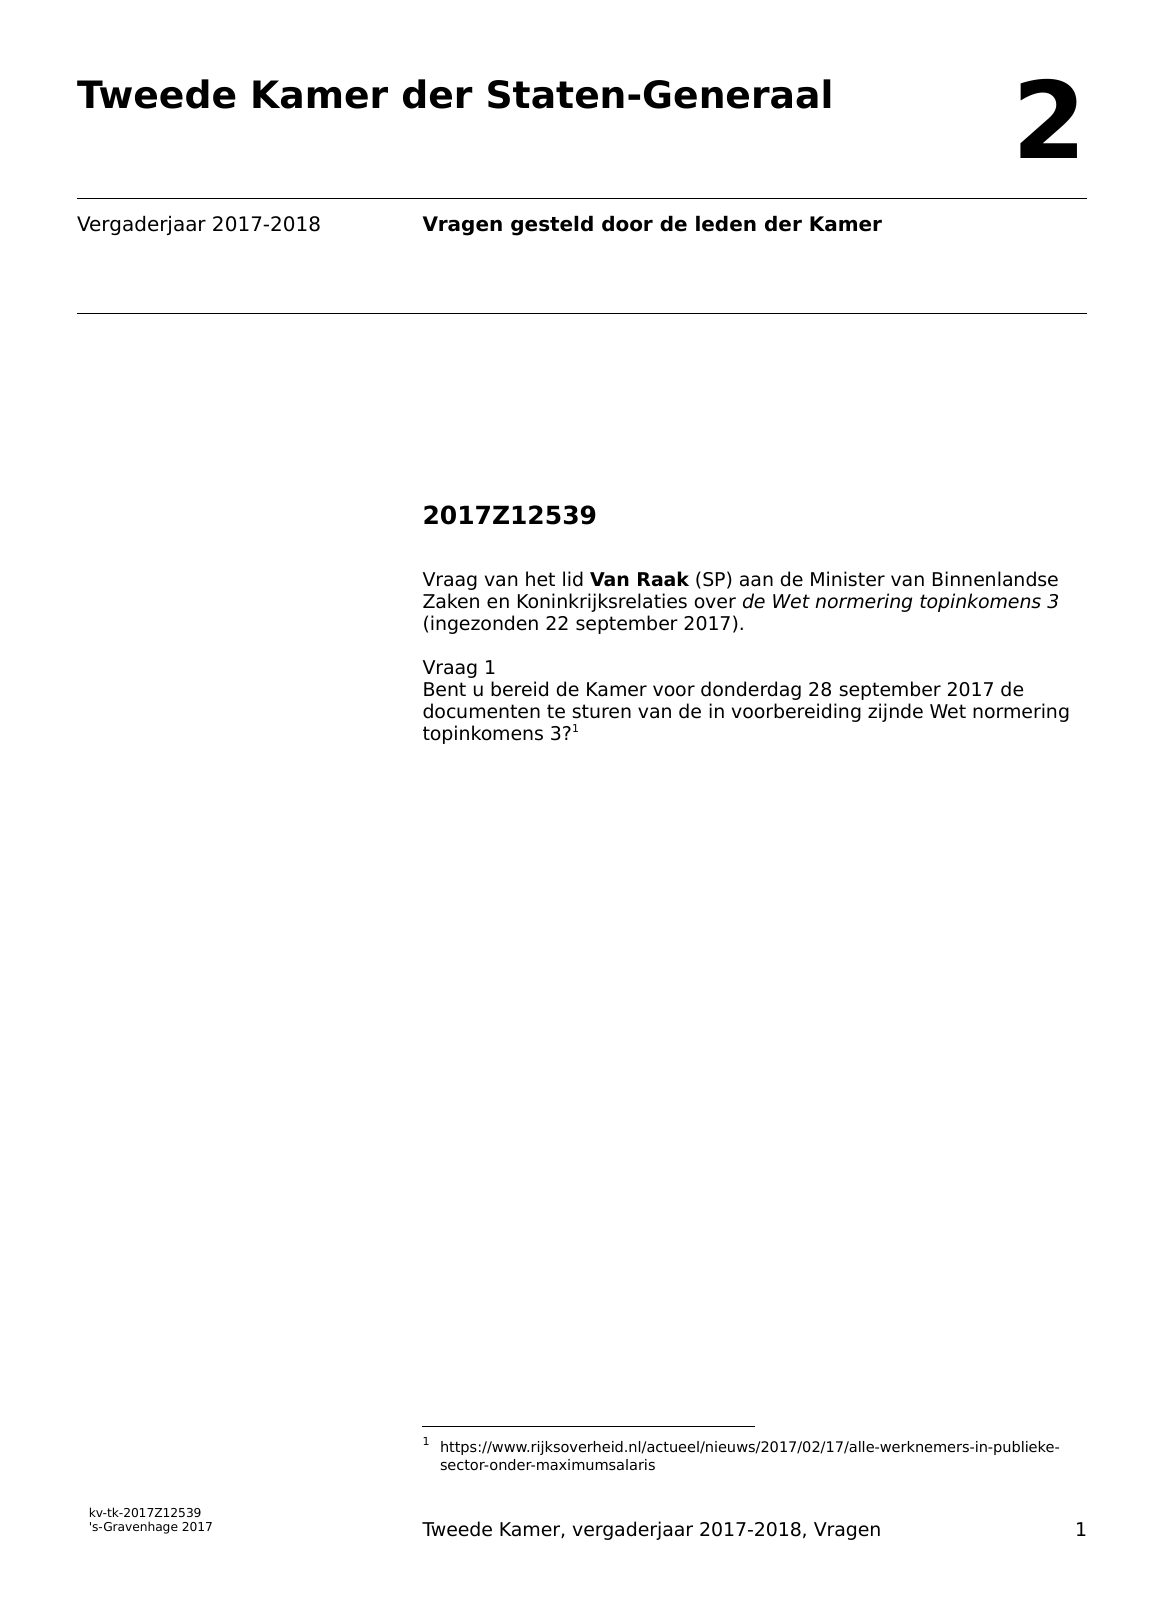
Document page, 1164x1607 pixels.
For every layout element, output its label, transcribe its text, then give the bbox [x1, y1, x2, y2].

text kv-tk-2017Z12539 [88, 1506, 323, 1520]
table_header Tweede Kamer der Staten-Generaal [77, 59, 886, 198]
text 's-Gravenhage 2017 [88, 1520, 323, 1534]
text Vraag van het lid Van Raak (SP) aan de Minister van Binnenlandse Zaken en Koninkrijksrelaties over de Wet normering topinkomens 3 (ingezonden 22 september 2017). [422, 569, 1087, 635]
table_header 2 [886, 59, 1087, 198]
text 2017Z12539 [422, 501, 1087, 531]
table_cell Vergaderjaar 2017-2018 [77, 199, 422, 313]
text Vraag 1 [422, 657, 1087, 679]
text Bent u bereid de Kamer voor donderdag 28 september 2017 de documenten te sturen van de in voorbereiding zijnde Wet normering topinkomens 3? [422, 679, 1087, 745]
text https://www.rijksoverheid.nl/actueel/nieuws/2017/02/17/alle-werknemers-in-publieke-sector-onder-maximumsalaris [422, 1435, 1087, 1474]
table_cell Vragen gesteld door de leden der Kamer [422, 199, 1087, 313]
